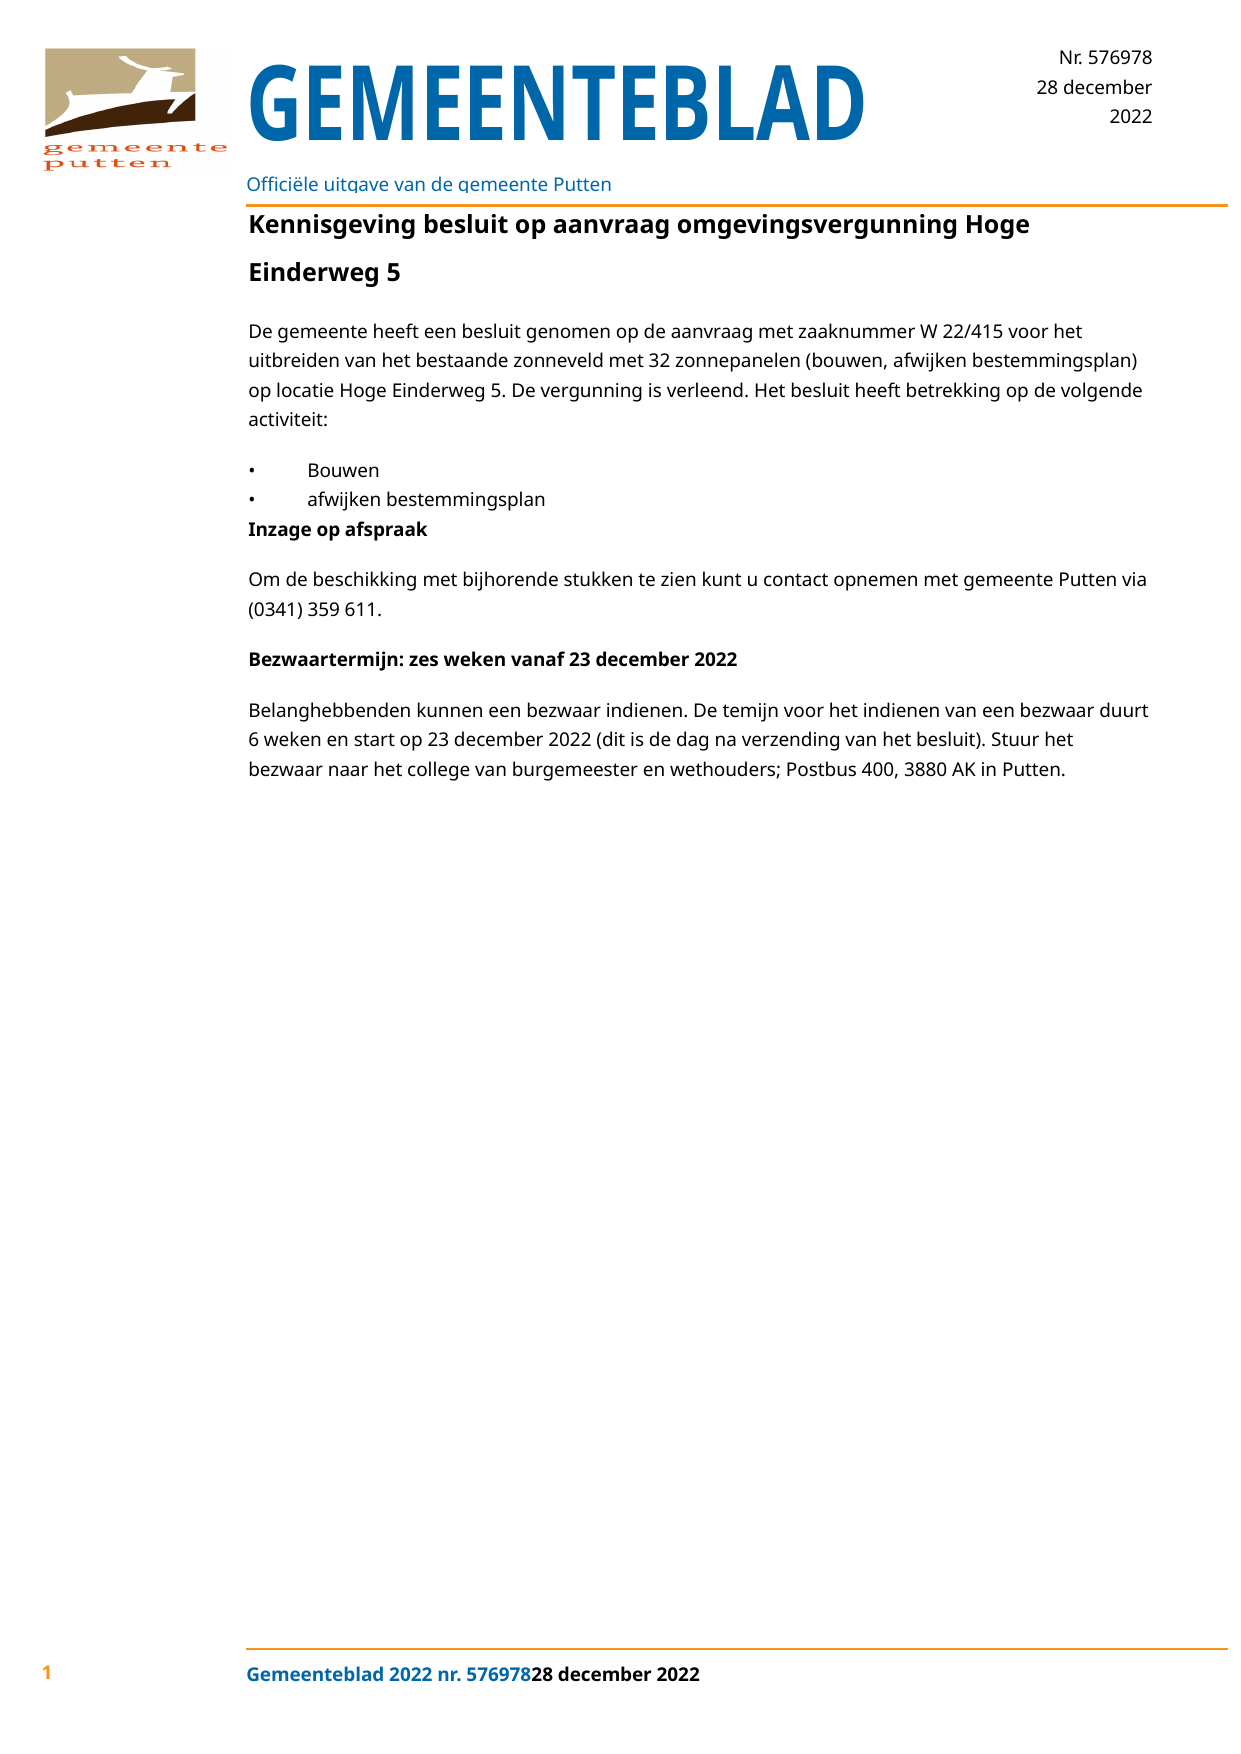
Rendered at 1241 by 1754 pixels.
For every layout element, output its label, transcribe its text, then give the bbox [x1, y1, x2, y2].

text Belanghebbenden kunnen een bezwaar indienen. De temijn voor het indienen van een bezwaar duurt 6 weken en start op 23 december 2022 (dit is de dag na verzending van het besluit). Stuur het bezwaar naar het college van burgemeester en wethouders; Postbus 400, 3880 AK in Putten. [248, 697, 1152, 782]
list afwijken bestemmingsplan [248, 487, 1152, 512]
text Kennisgeving besluit op aanvraag omgevingsvergunning Hoge Einderweg 5 [248, 207, 1152, 288]
list Bouwen [248, 457, 1152, 483]
picture [41, 47, 231, 172]
text De gemeente heeft een besluit genomen op de aanvraag met zaaknummer W 22/415 voor het uitbreiden van het bestaande zonneveld met 32 zonnepanelen (bouwen, afwijken bestemmingsplan) op locatie Hoge Einderweg 5. De vergunning is verleend. Het besluit heeft betrekking op de volgende activiteit: [248, 318, 1152, 432]
text Om de beschikking met bijhorende stukken te zien kunt u contact opnemen met gemeente Putten via (0341) 359 611. [248, 567, 1152, 622]
text Inzage op afspraak [248, 516, 1152, 542]
text Bezwaartermijn: zes weken vanaf 23 december 2022 [248, 647, 1152, 672]
